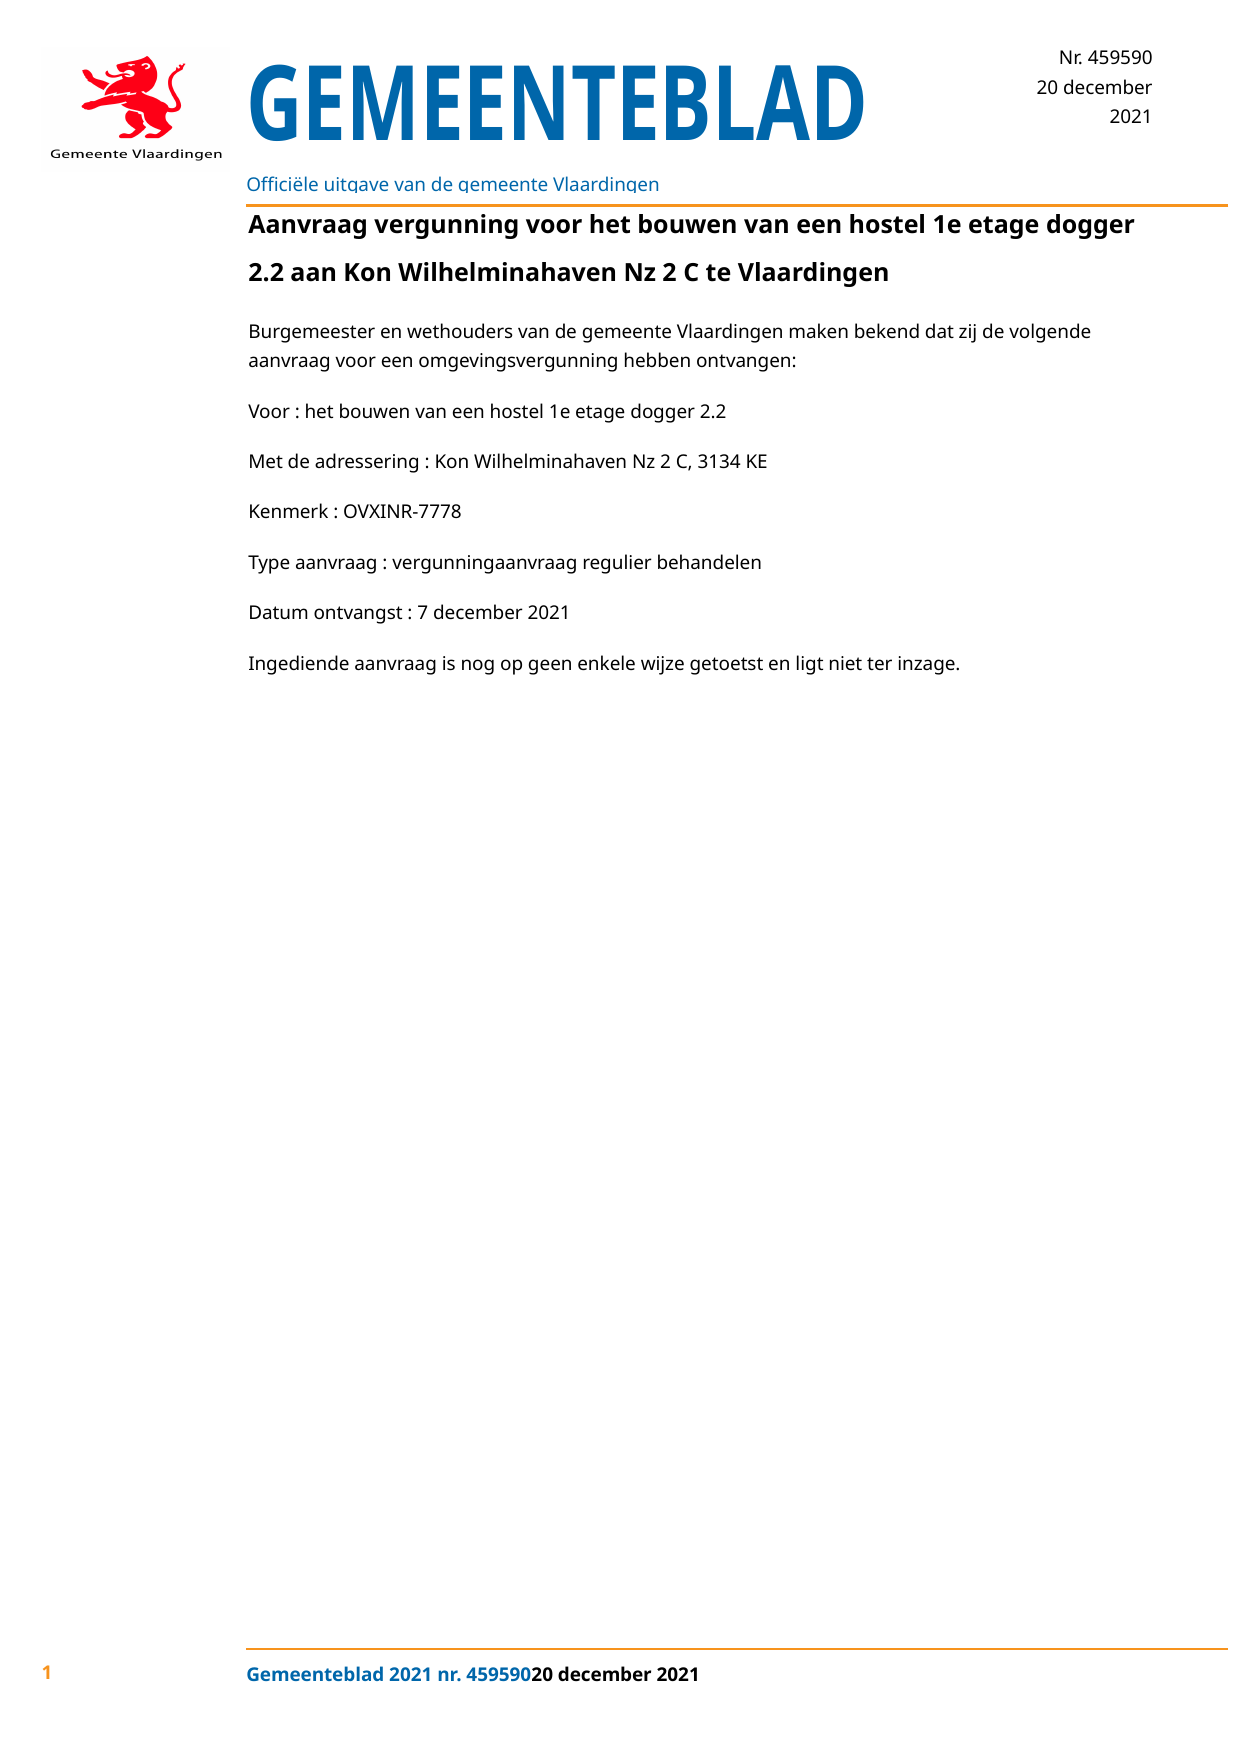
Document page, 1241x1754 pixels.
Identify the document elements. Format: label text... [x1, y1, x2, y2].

text Voor : het bouwen van een hostel 1e etage dogger 2.2 [248, 398, 1152, 424]
text Met de adressering : Kon Wilhelminahaven Nz 2 C, 3134 KE [248, 448, 1152, 474]
text Burgemeester en wethouders van de gemeente Vlaardingen maken bekend dat zij de volgende aanvraag voor een omgevingsvergunning hebben ontvangen: [248, 318, 1152, 373]
text Aanvraag vergunning voor het bouwen van een hostel 1e etage dogger 2.2 aan Kon Wilhelminahaven Nz 2 C te Vlaardingen [248, 207, 1152, 288]
picture [41, 47, 231, 172]
text Kenmerk : OVXINR-7778 [248, 499, 1152, 524]
text Datum ontvangst : 7 december 2021 [248, 599, 1152, 625]
text Type aanvraag : vergunningaanvraag regulier behandelen [248, 549, 1152, 575]
text Ingediende aanvraag is nog op geen enkele wijze getoetst en ligt niet ter inzage. [248, 650, 1152, 676]
